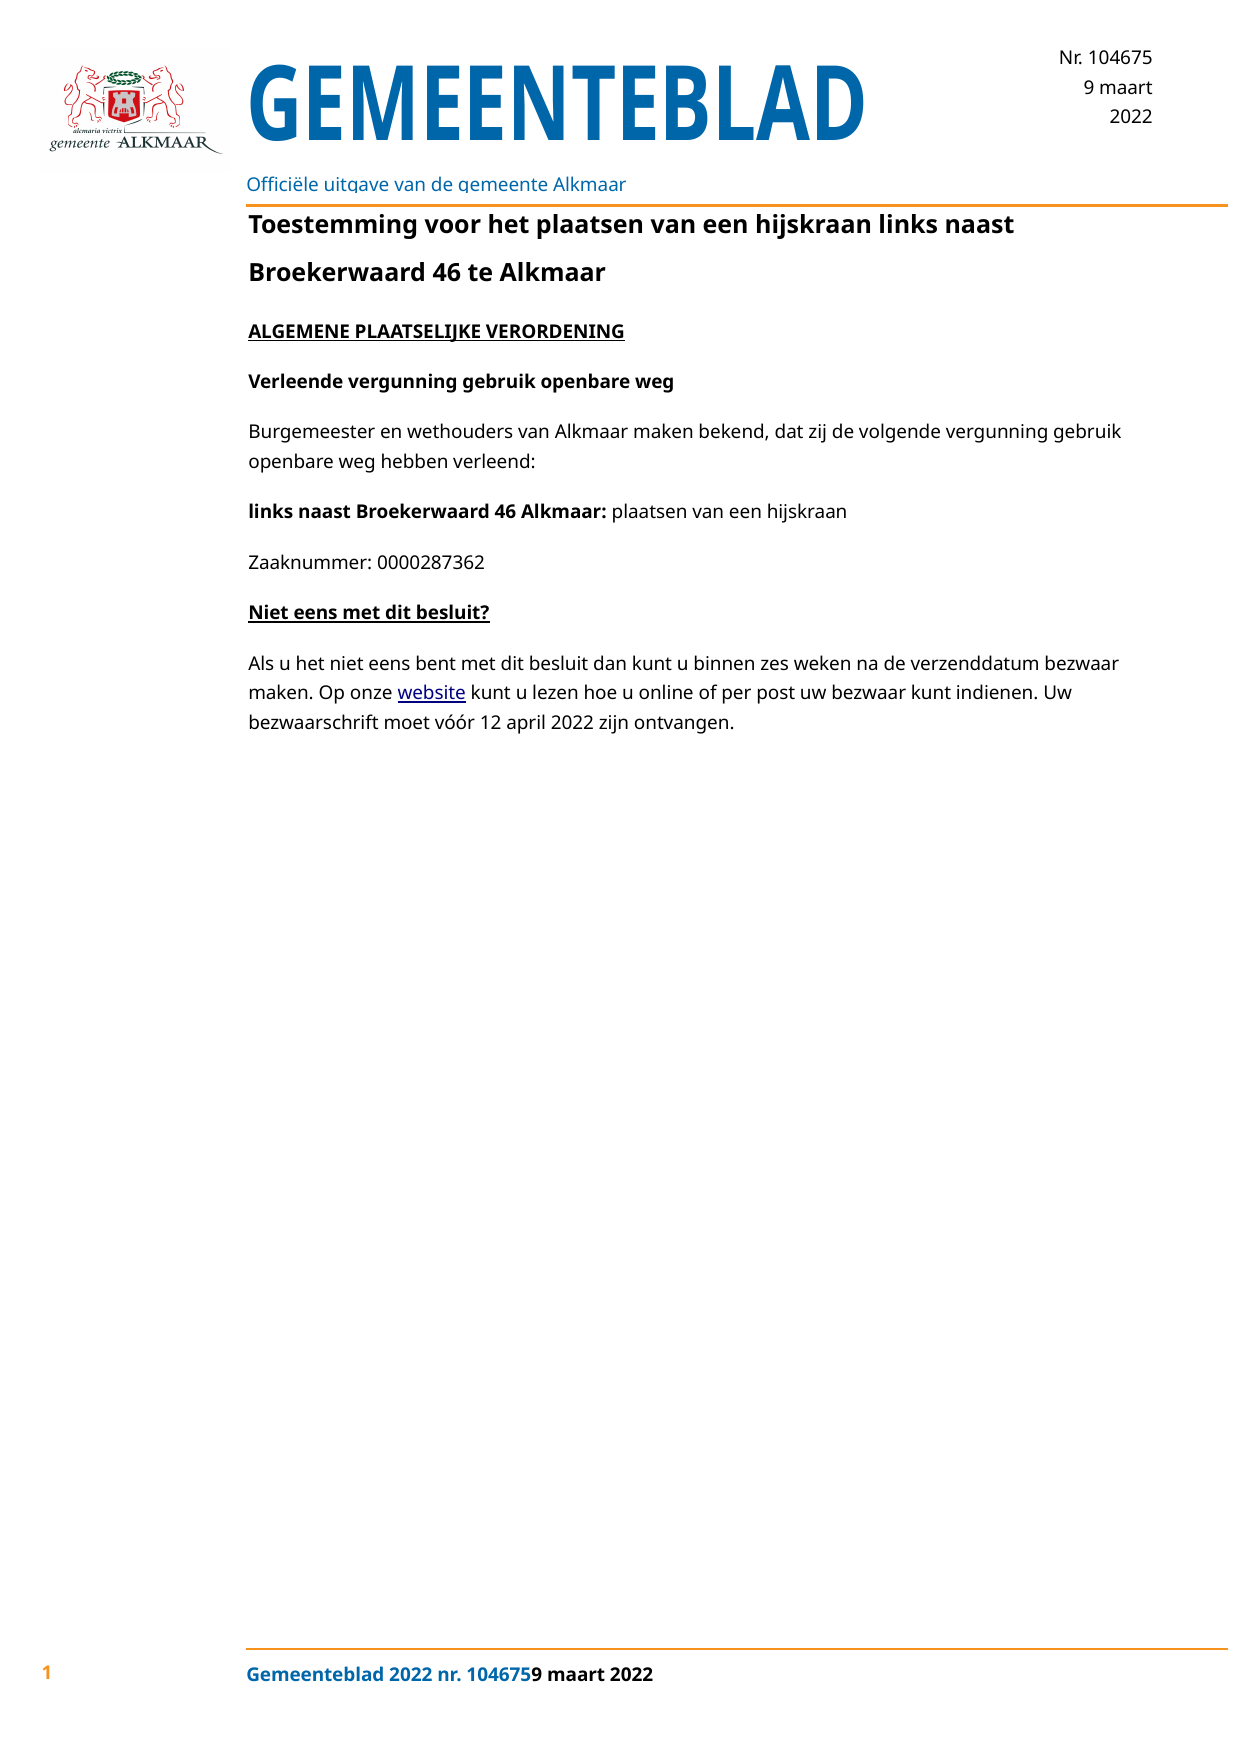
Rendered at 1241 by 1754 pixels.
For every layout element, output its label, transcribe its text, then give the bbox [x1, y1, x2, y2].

text Verleende vergunning gebruik openbare weg [248, 368, 1152, 394]
picture [41, 47, 231, 172]
text Niet eens met dit besluit? [248, 599, 1152, 625]
text Toestemming voor het plaatsen van een hijskraan links naast Broekerwaard 46 te Alkmaar [248, 207, 1152, 288]
text Als u het niet eens bent met dit besluit dan kunt u binnen zes weken na de verzenddatum bezwaar maken. Op onze website kunt u lezen hoe u online of per post uw bezwaar kunt indienen. Uw bezwaarschrift moet vóór 12 april 2022 zijn ontvangen. [248, 650, 1152, 735]
text Burgemeester en wethouders van Alkmaar maken bekend, dat zij de volgende vergunning gebruik openbare weg hebben verleend: [248, 419, 1152, 474]
text ALGEMENE PLAATSELIJKE VERORDENING [248, 318, 1152, 344]
text Zaaknummer: 0000287362 [248, 549, 1152, 575]
text links naast Broekerwaard 46 Alkmaar: plaatsen van een hijskraan [248, 499, 1152, 524]
